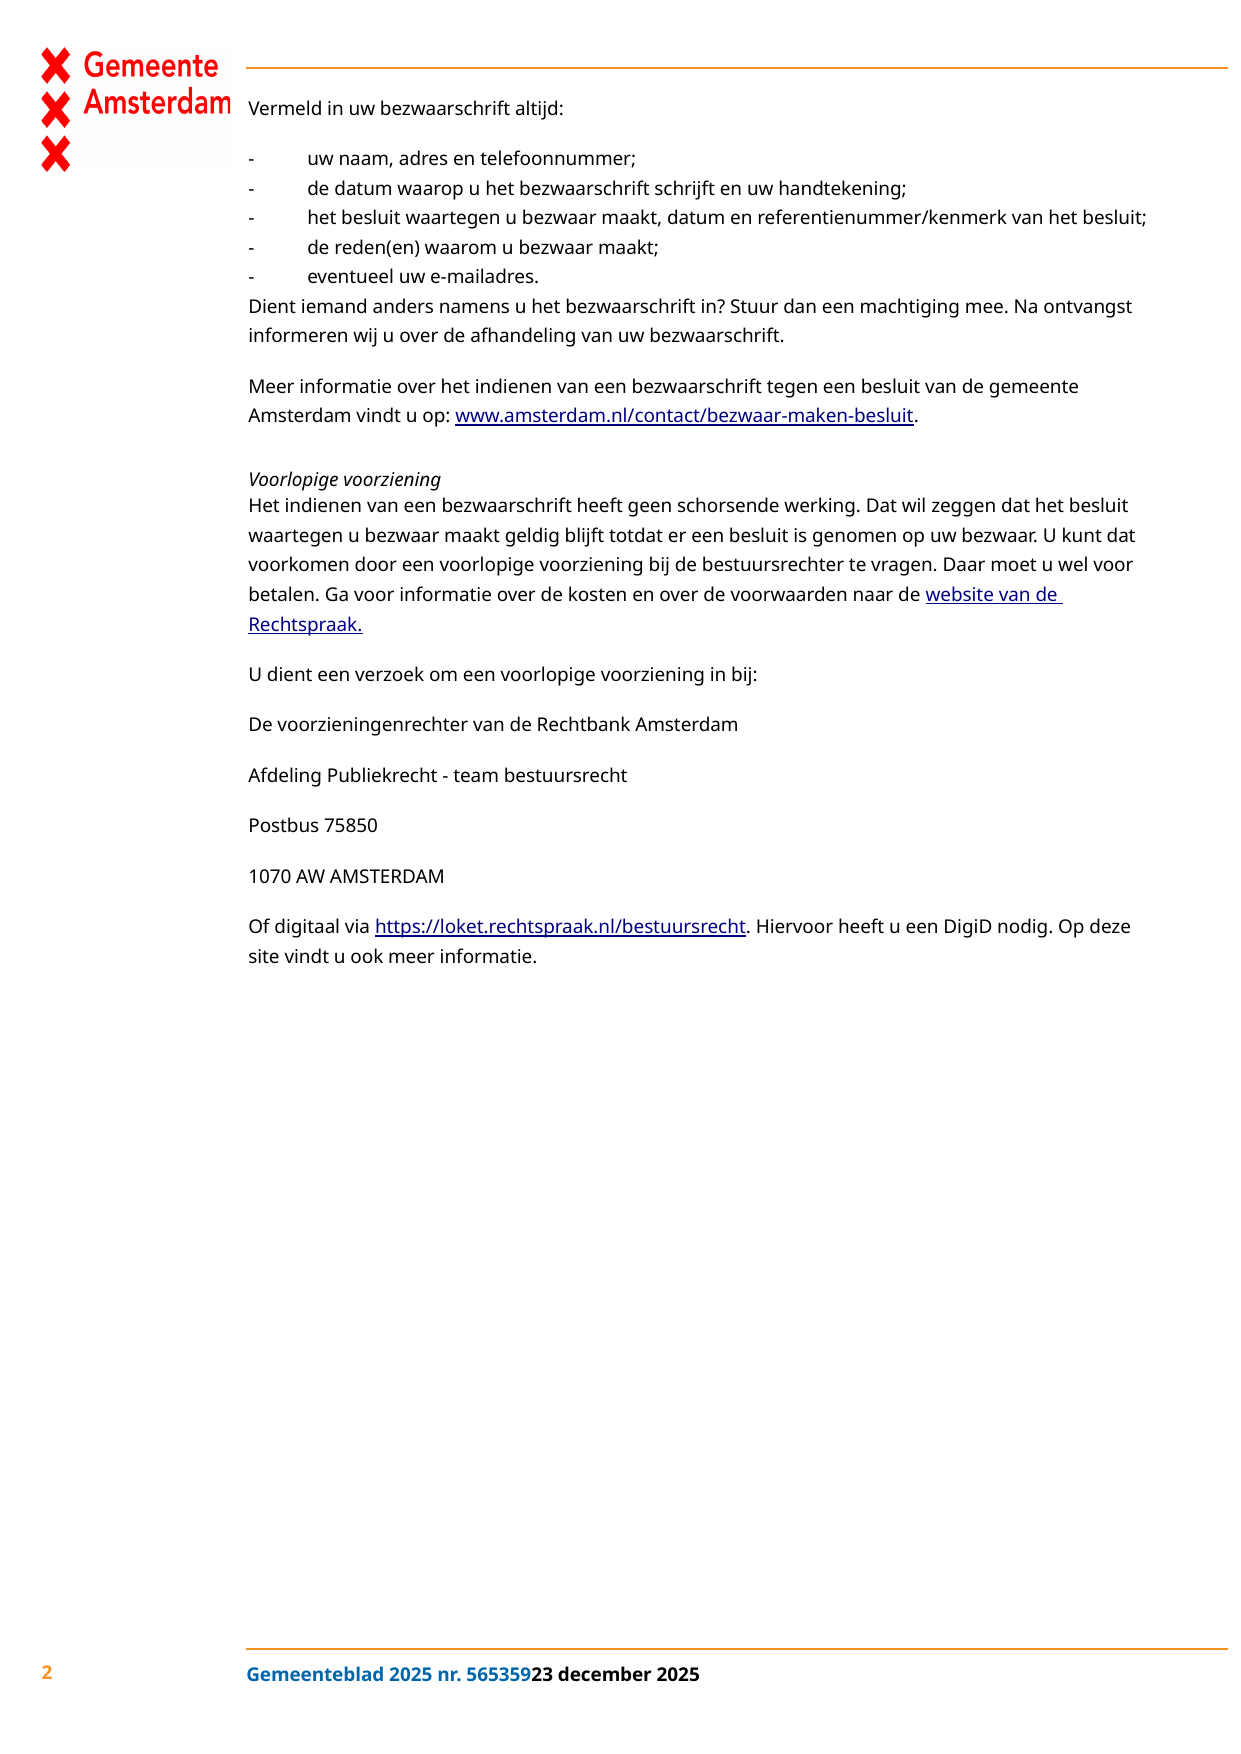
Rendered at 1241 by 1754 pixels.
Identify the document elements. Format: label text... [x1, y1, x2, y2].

text Of digitaal via https://loket.rechtspraak.nl/bestuursrecht. Hiervoor heeft u een DigiD nodig. Op deze site vindt u ook meer informatie. [248, 913, 1152, 968]
text 1070 AW AMSTERDAM [248, 863, 1152, 888]
text Vermeld in uw bezwaarschrift altijd: [248, 95, 1152, 121]
text Het indienen van een bezwaarschrift heeft geen schorsende werking. Dat wil zeggen dat het besluit waartegen u bezwaar maakt geldig blijft totdat er een besluit is genomen op uw bezwaar. U kunt dat voorkomen door een voorlopige voorziening bij de bestuursrechter te vragen. Daar moet u wel voor betalen. Ga voor informatie over de kosten en over de voorwaarden naar de website van de Rechtspraak. [248, 492, 1152, 636]
text Postbus 75850 [248, 812, 1152, 838]
text De voorzieningenrechter van de Rechtbank Amsterdam [248, 712, 1152, 737]
text Voorlopige voorziening [248, 467, 1152, 492]
list de datum waarop u het bezwaarschrift schrijft en uw handtekening; [248, 175, 1152, 201]
picture [41, 47, 231, 172]
list de reden(en) waarom u bezwaar maakt; [248, 234, 1152, 260]
text Dient iemand anders namens u het bezwaarschrift in? Stuur dan een machtiging mee. Na ontvangst informeren wij u over de afhandeling van uw bezwaarschrift. [248, 293, 1152, 348]
list het besluit waartegen u bezwaar maakt, datum en referentienummer/kenmerk van het besluit; [248, 204, 1152, 230]
list uw naam, adres en telefoonnummer; [248, 145, 1152, 171]
text Meer informatie over het indienen van een bezwaarschrift tegen een besluit van de gemeente Amsterdam vindt u op: www.amsterdam.nl/contact/bezwaar-maken-besluit. [248, 373, 1152, 428]
list eventueel uw e-mailadres. [248, 263, 1152, 289]
text U dient een verzoek om een voorlopige voorziening in bij: [248, 661, 1152, 687]
text Afdeling Publiekrecht - team bestuursrecht [248, 762, 1152, 788]
